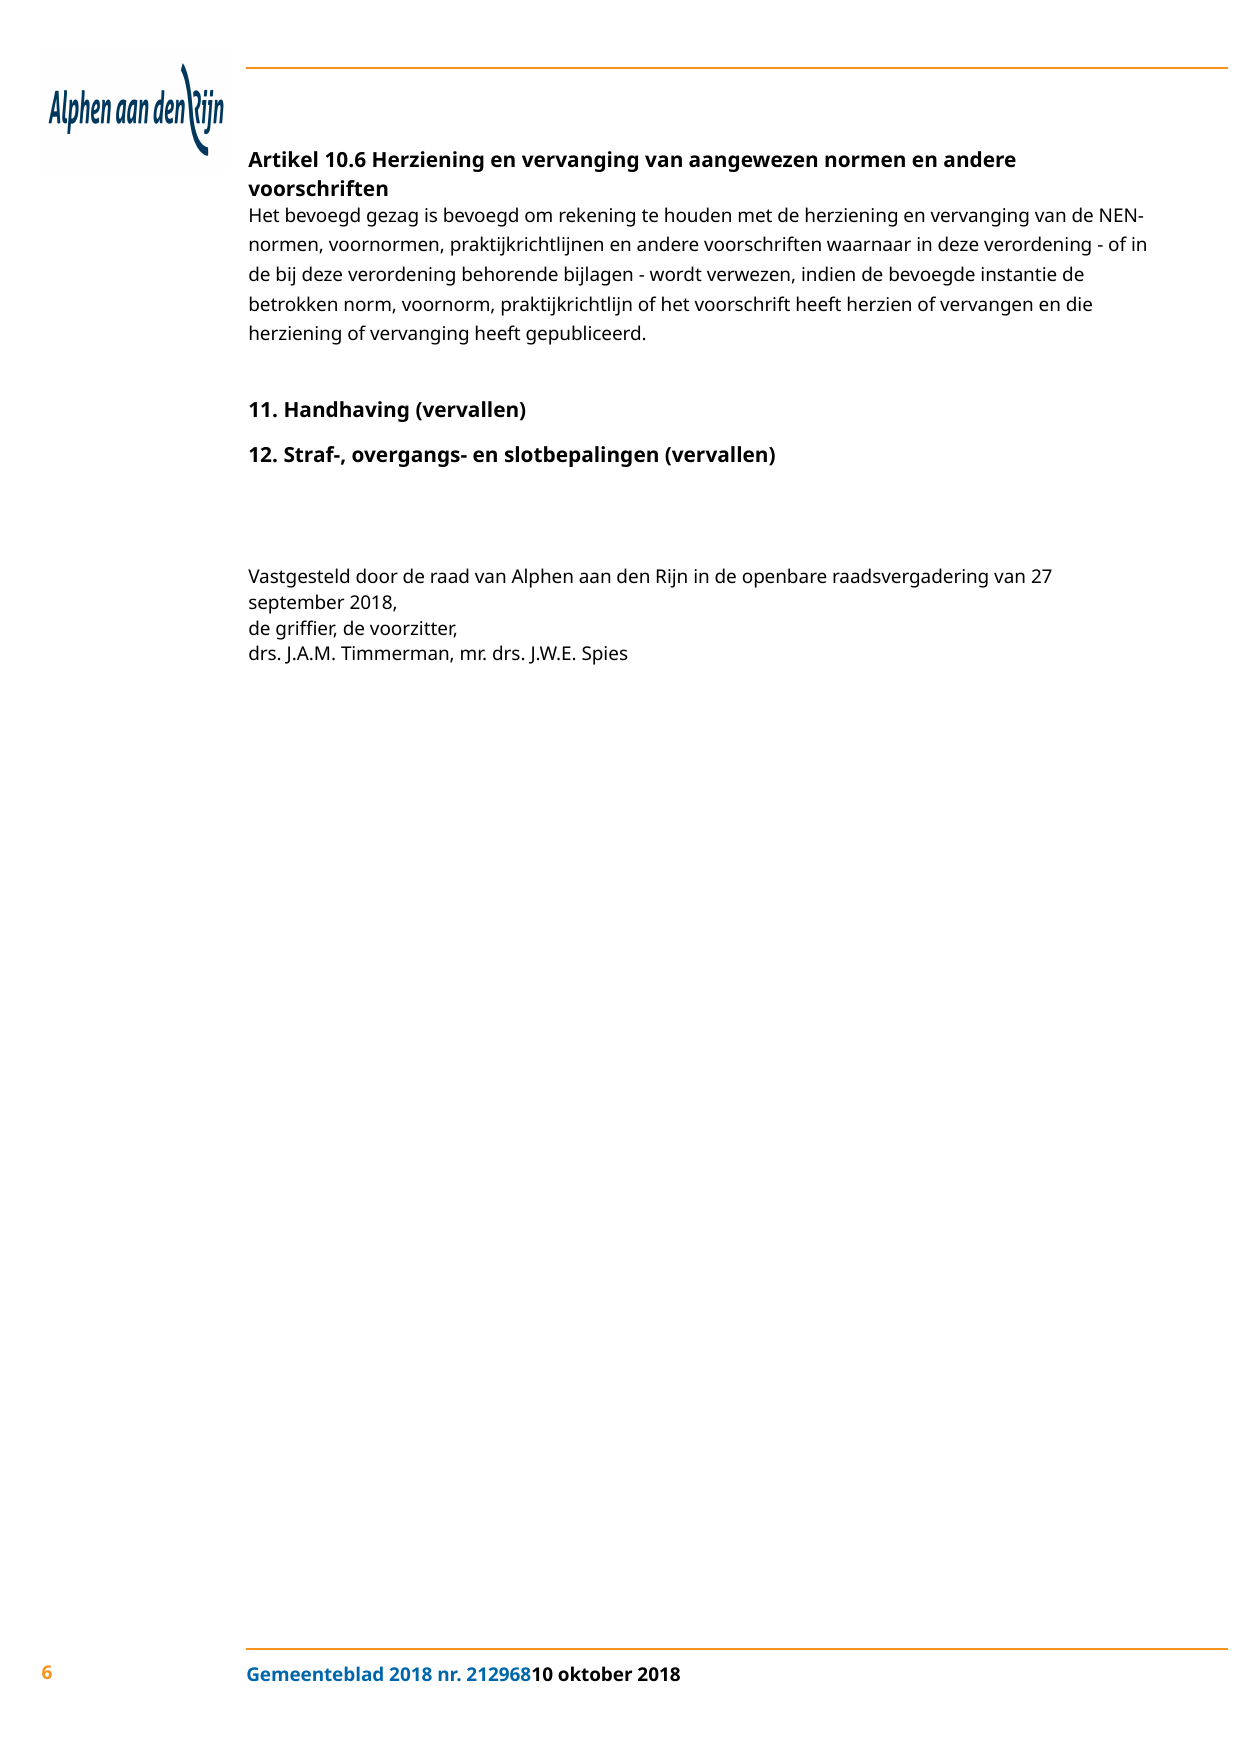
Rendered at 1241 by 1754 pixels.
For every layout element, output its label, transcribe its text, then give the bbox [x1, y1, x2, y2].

text drs. J.A.M. Timmerman, mr. drs. J.W.E. Spies [248, 641, 1152, 666]
picture [41, 47, 231, 172]
text 11. Handhaving (vervallen) [248, 396, 1152, 424]
text Vastgesteld door de raad van Alphen aan den Rijn in de openbare raadsvergadering van 27 september 2018, [248, 563, 1152, 615]
text Het bevoegd gezag is bevoegd om rekening te houden met de herziening en vervanging van de NEN-normen, voornormen, praktijkrichtlijnen en andere voorschriften waarnaar in deze verordening - of in de bij deze verordening behorende bijlagen - wordt verwezen, indien de bevoegde instantie de betrokken norm, voornorm, praktijkrichtlijn of het voorschrift heeft herzien of vervangen en die herziening of vervanging heeft gepubliceerd. [248, 202, 1152, 346]
text Artikel 10.6 Herziening en vervanging van aangewezen normen en andere voorschriften [248, 145, 1152, 202]
text 12. Straf-, overgangs- en slotbepalingen (vervallen) [248, 440, 1152, 468]
text de griffier, de voorzitter, [248, 615, 1152, 641]
